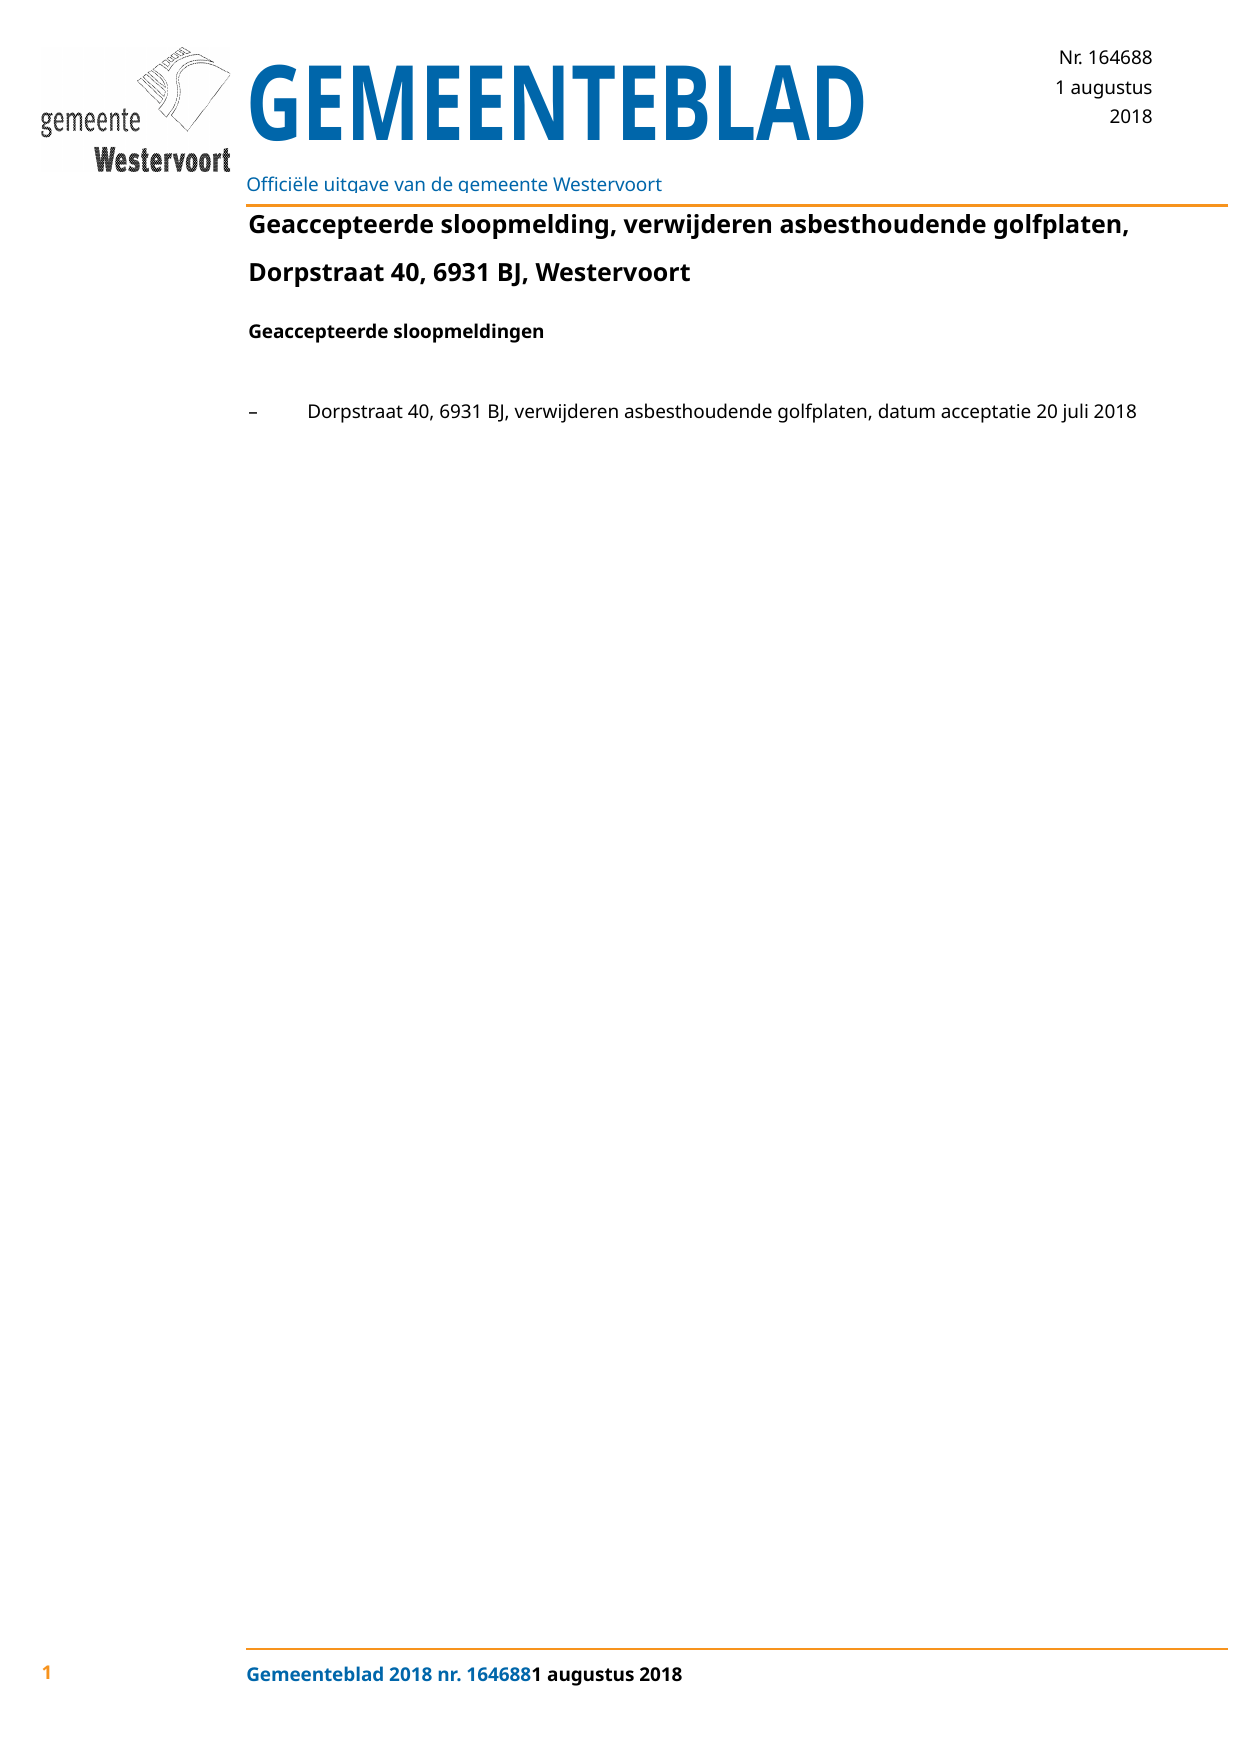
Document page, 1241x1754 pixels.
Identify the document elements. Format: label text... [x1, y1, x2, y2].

text Geaccepteerde sloopmelding, verwijderen asbesthoudende golfplaten, Dorpstraat 40, 6931 BJ, Westervoort [248, 207, 1152, 288]
text Geaccepteerde sloopmeldingen [248, 318, 1152, 344]
picture [41, 47, 231, 172]
list Dorpstraat 40, 6931 BJ, verwijderen asbesthoudende golfplaten, datum acceptatie 20 juli 2018 [248, 398, 1152, 424]
